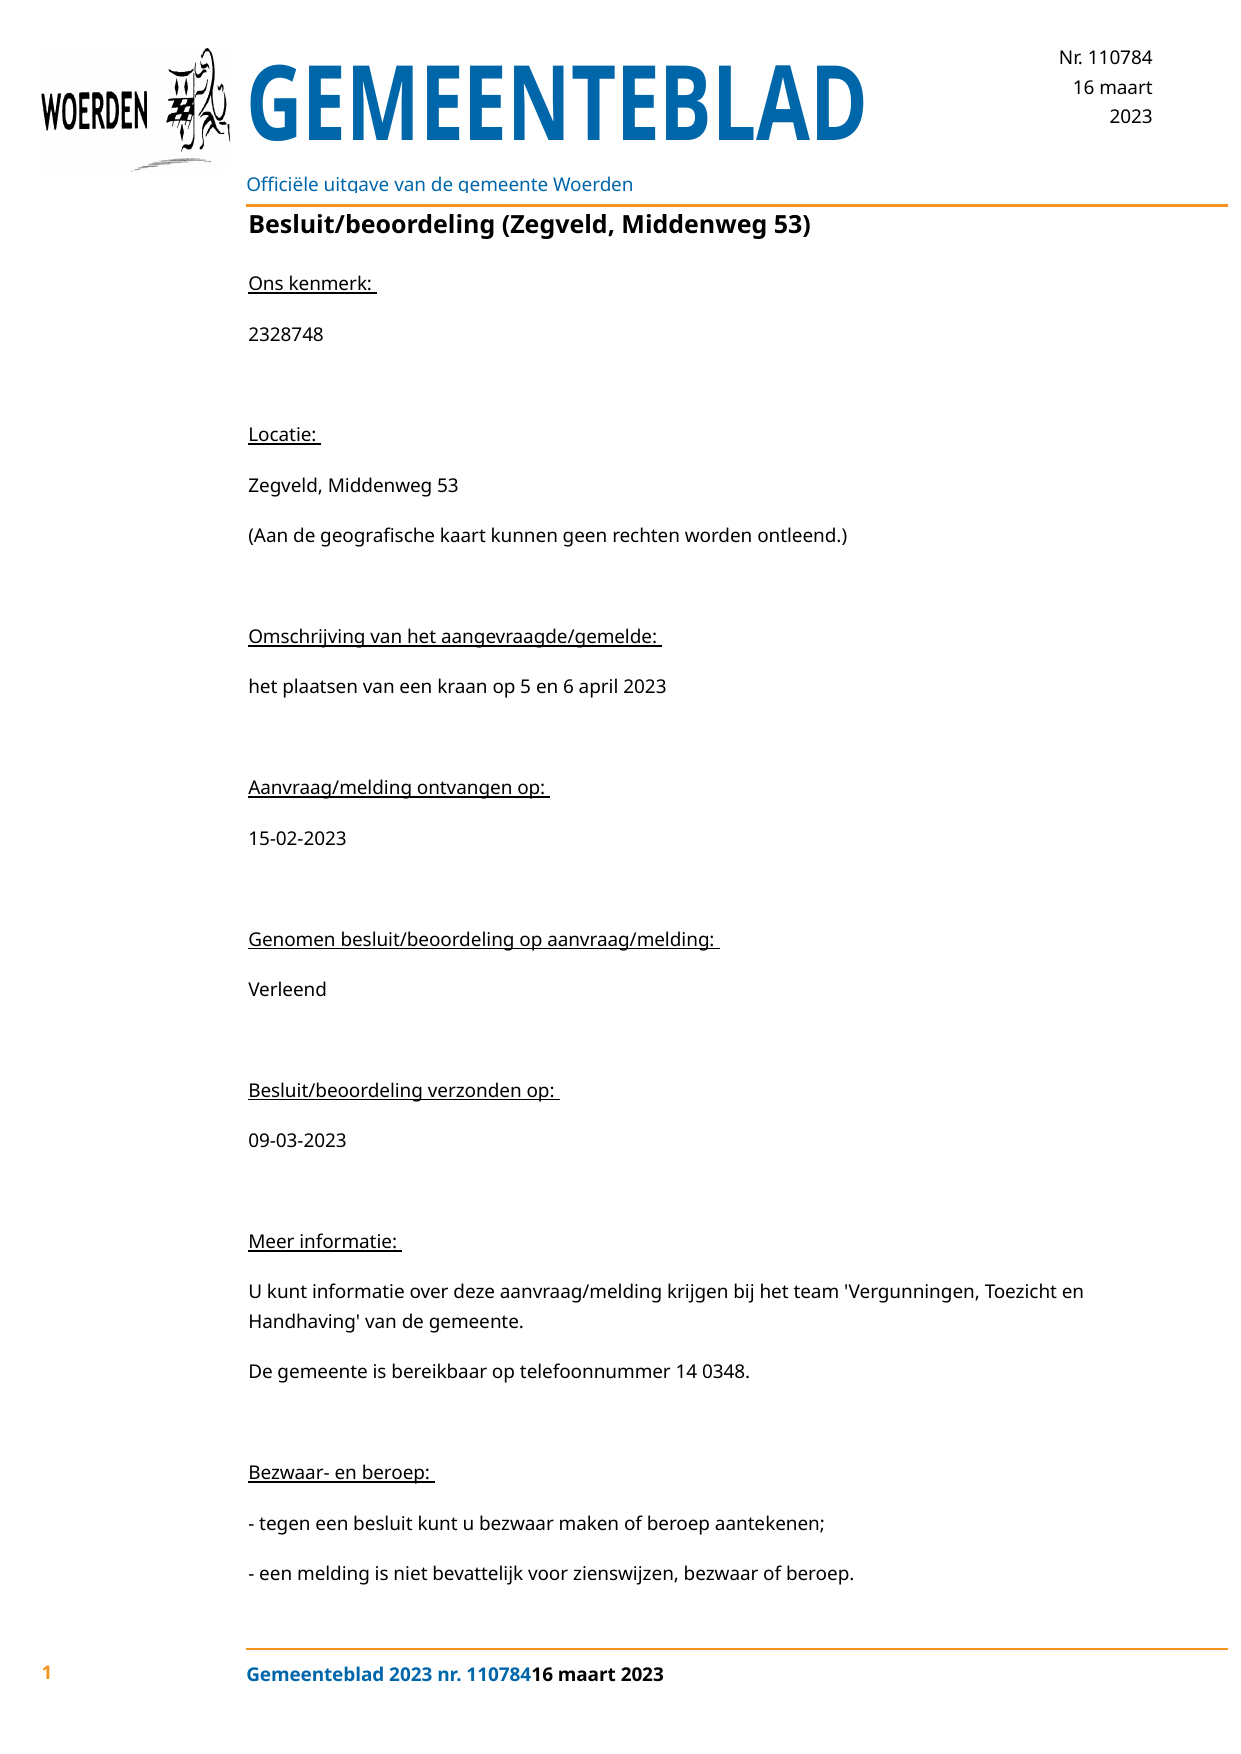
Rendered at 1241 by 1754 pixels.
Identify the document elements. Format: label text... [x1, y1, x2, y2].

text Bezwaar- en beroep: [248, 1459, 1152, 1485]
text Besluit/beoordeling (Zegveld, Middenweg 53) [248, 207, 1152, 241]
text 15-02-2023 [248, 825, 1152, 851]
text Ons kenmerk: [248, 270, 1152, 296]
text 09-03-2023 [248, 1127, 1152, 1153]
text Meer informatie: [248, 1228, 1152, 1254]
text 2328748 [248, 321, 1152, 346]
text Besluit/beoordeling verzonden op: [248, 1077, 1152, 1103]
text - tegen een besluit kunt u bezwaar maken of beroep aantekenen; [248, 1510, 1152, 1536]
text Locatie: [248, 422, 1152, 447]
text Zegveld, Middenweg 53 [248, 472, 1152, 498]
text Genomen besluit/beoordeling op aanvraag/melding: [248, 926, 1152, 951]
text Aanvraag/melding ontvangen op: [248, 774, 1152, 800]
text - een melding is niet bevattelijk voor zienswijzen, bezwaar of beroep. [248, 1560, 1152, 1586]
picture [41, 47, 231, 172]
text Verleend [248, 976, 1152, 1002]
text (Aan de geografische kaart kunnen geen rechten worden ontleend.) [248, 522, 1152, 548]
text De gemeente is bereikbaar op telefoonnummer 14 0348. [248, 1359, 1152, 1384]
text U kunt informatie over deze aanvraag/melding krijgen bij het team 'Vergunningen, Toezicht en Handhaving' van de gemeente. [248, 1279, 1152, 1334]
text Omschrijving van het aangevraagde/gemelde: [248, 623, 1152, 649]
text het plaatsen van een kraan op 5 en 6 april 2023 [248, 674, 1152, 699]
